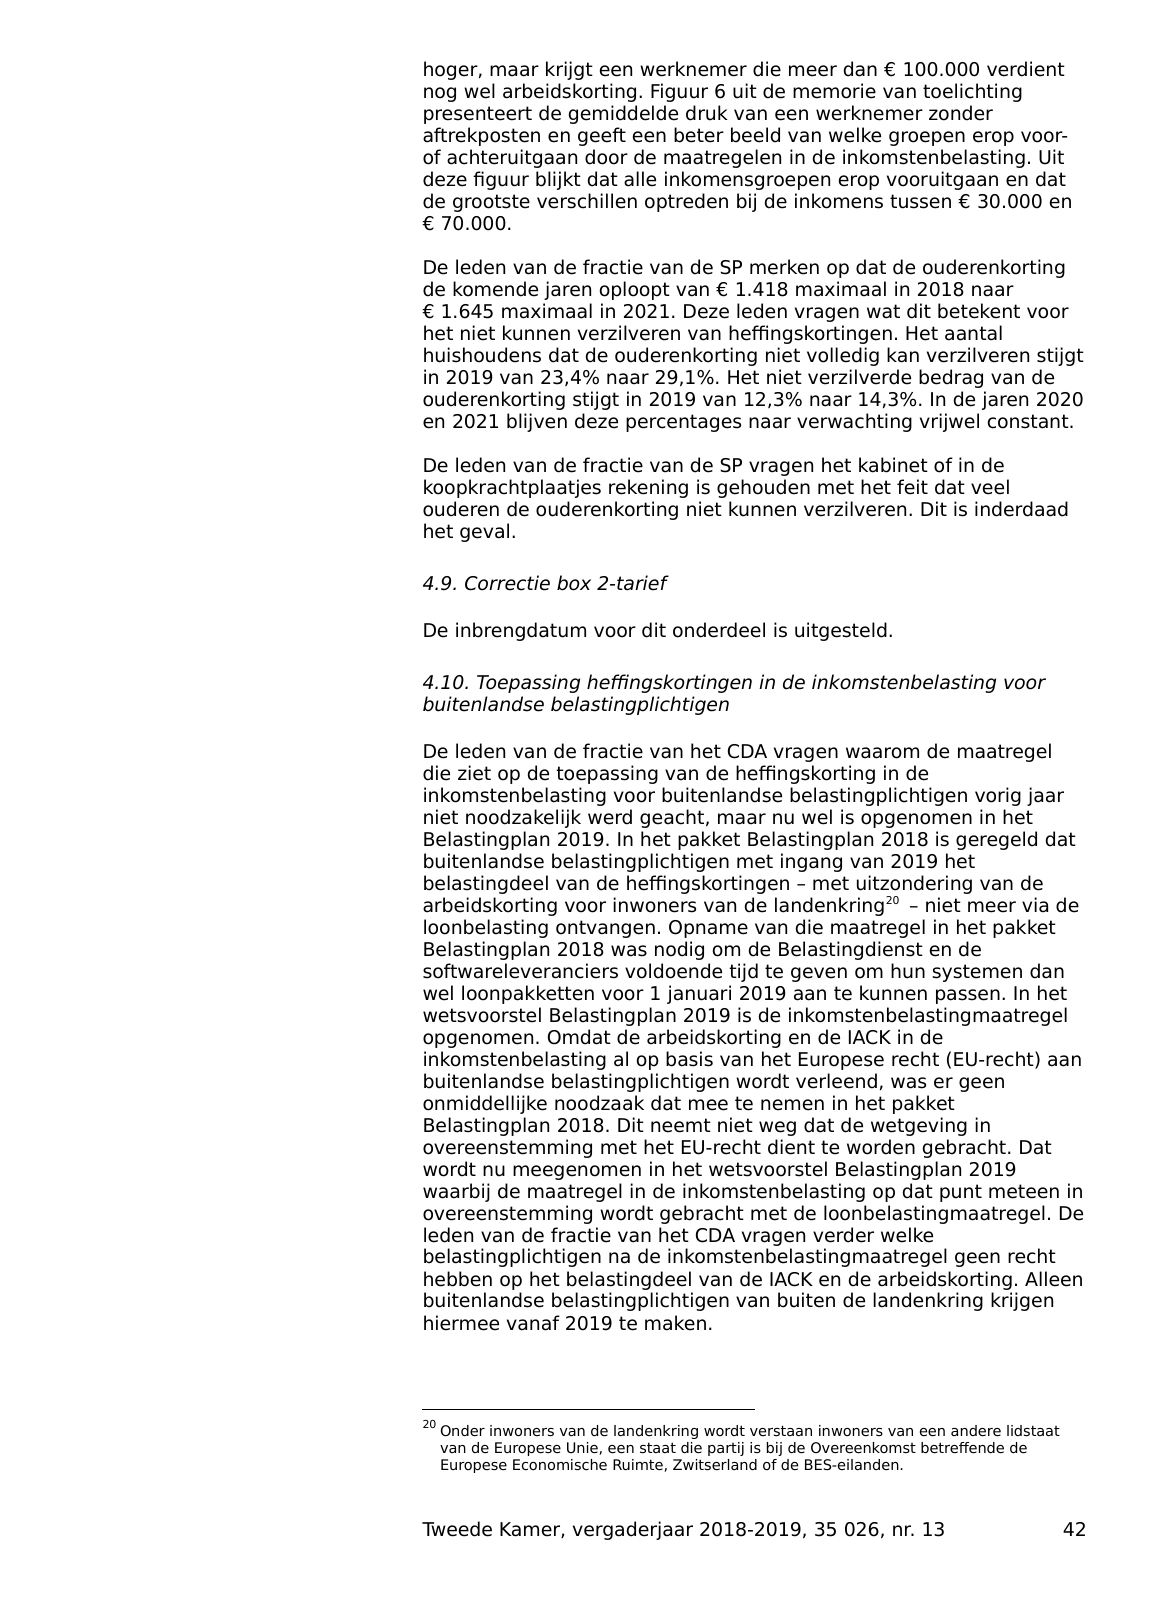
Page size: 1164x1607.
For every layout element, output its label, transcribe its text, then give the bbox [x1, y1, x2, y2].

text De leden van de fractie van het CDA vragen waarom de maatregel die ziet op de toepassing van de heffingskorting in de inkomstenbelasting voor buitenlandse belastingplichtigen vorig jaar niet noodzakelijk werd geacht, maar nu wel is opgenomen in het Belastingplan 2019. In het pakket Belastingplan 2018 is geregeld dat buitenlandse belastingplichtigen met ingang van 2019 het belastingdeel van de heffingskortingen – met uitzondering van de arbeidskorting voor inwoners van de landenkring – niet meer via de loonbelasting ontvangen. Opname van die maatregel in het pakket Belastingplan 2018 was nodig om de Belastingdienst en de softwareleveranciers voldoende tijd te geven om hun systemen dan wel loonpakketten voor 1 januari 2019 aan te kunnen passen. In het wetsvoorstel Belastingplan 2019 is de inkomstenbelastingmaatregel opgenomen. Omdat de arbeidskorting en de IACK in de inkomstenbelasting al op basis van het Europese recht (EU-recht) aan buitenlandse belastingplichtigen wordt verleend, was er geen onmiddellijke noodzaak dat mee te nemen in het pakket Belastingplan 2018. Dit neemt niet weg dat de wetgeving in overeenstemming met het EU-recht dient te worden gebracht. Dat wordt nu meegenomen in het wetsvoorstel Belastingplan 2019 waarbij de maatregel in de inkomstenbelasting op dat punt meteen in overeenstemming wordt gebracht met de loonbelastingmaatregel. De leden van de fractie van het CDA vragen verder welke belastingplichtigen na de inkomstenbelastingmaatregel geen recht hebben op het belastingdeel van de IACK en de arbeidskorting. Alleen buitenlandse belastingplichtigen van buiten de landenkring krijgen hiermee vanaf 2019 te maken. [422, 741, 1087, 1334]
subtitle 4.10. Toepassing heffingskortingen in de inkomstenbelasting voor buitenlandse belastingplichtigen [422, 672, 1087, 716]
text De leden van de fractie van de SP vragen het kabinet of in de koopkrachtplaatjes rekening is gehouden met het feit dat veel ouderen de ouderenkorting niet kunnen verzilveren. Dit is inderdaad het geval. [422, 455, 1087, 543]
text De inbrengdatum voor dit onderdeel is uitgesteld. [422, 620, 1087, 642]
text Onder inwoners van de landenkring wordt verstaan inwoners van een andere lidstaat van de Europese Unie, een staat die partij is bij de Overeenkomst betreffende de Europese Economische Ruimte, Zwitserland of de BES-eilanden. [422, 1418, 1087, 1474]
text De leden van de fractie van de SP merken op dat de ouderenkorting de komende jaren oploopt van € 1.418 maximaal in 2018 naar € 1.645 maximaal in 2021. Deze leden vragen wat dit betekent voor het niet kunnen verzilveren van heffingskortingen. Het aantal huishoudens dat de ouderenkorting niet volledig kan verzilveren stijgt in 2019 van 23,4% naar 29,1%. Het niet verzilverde bedrag van de ouderenkorting stijgt in 2019 van 12,3% naar 14,3%. In de jaren 2020 en 2021 blijven deze percentages naar verwachting vrijwel constant. [422, 257, 1087, 433]
text hoger, maar krijgt een werknemer die meer dan € 100.000 verdient nog wel arbeidskorting. Figuur 6 uit de memorie van toelichting presenteert de gemiddelde druk van een werknemer zonder aftrekposten en geeft een beter beeld van welke groepen erop voor- of achteruitgaan door de maatregelen in de inkomstenbelasting. Uit deze figuur blijkt dat alle inkomensgroepen erop vooruitgaan en dat de grootste verschillen optreden bij de inkomens tussen € 30.000 en € 70.000. [422, 59, 1087, 235]
subtitle 4.9. Correctie box 2-tarief [422, 573, 1087, 595]
